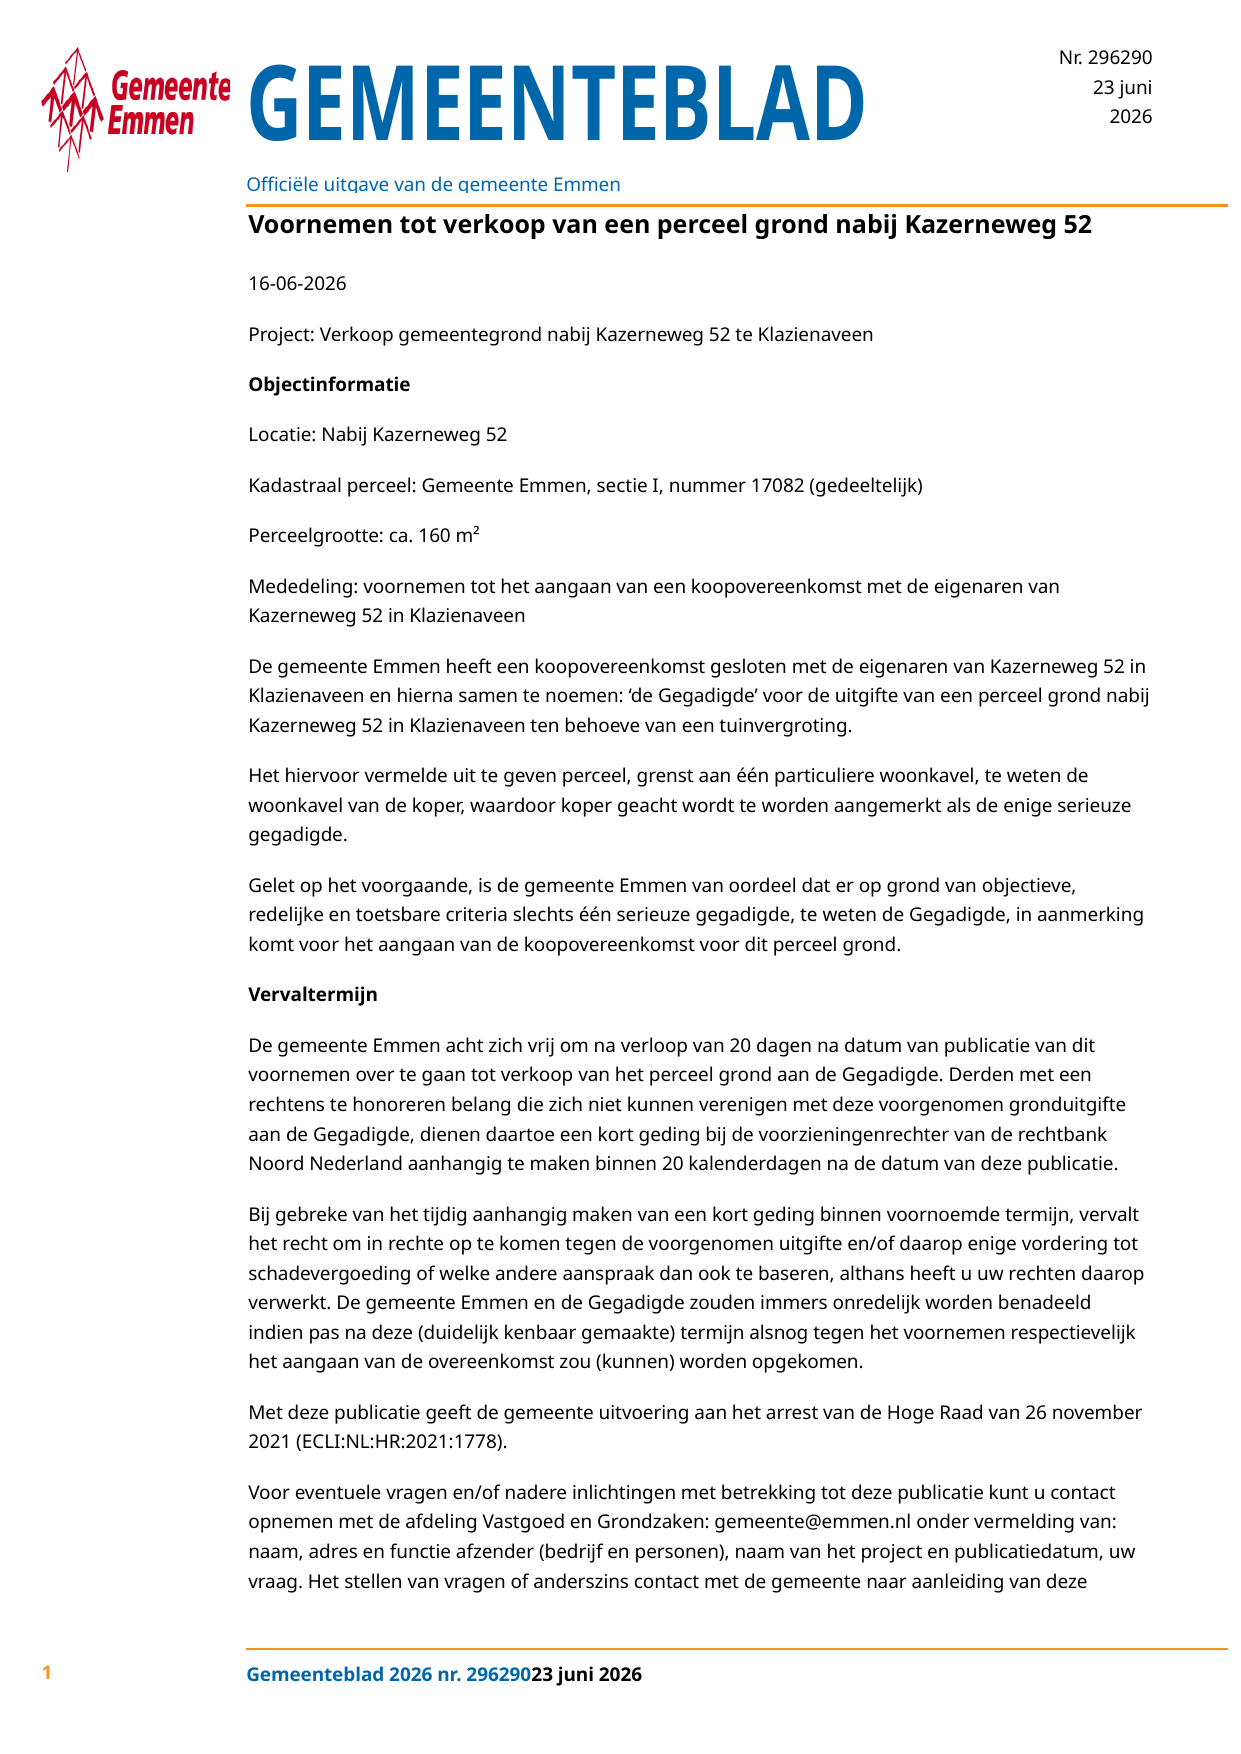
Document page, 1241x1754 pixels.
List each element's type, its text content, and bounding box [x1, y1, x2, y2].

text Voornemen tot verkoop van een perceel grond nabij Kazerneweg 52 [248, 207, 1152, 241]
text Perceelgrootte: ca. 160 m² [248, 522, 1152, 548]
text De gemeente Emmen acht zich vrij om na verloop van 20 dagen na datum van publicatie van dit voornemen over te gaan tot verkoop van het perceel grond aan de Gegadigde. Derden met een rechtens te honoreren belang die zich niet kunnen verenigen met deze voorgenomen gronduitgifte aan de Gegadigde, dienen daartoe een kort geding bij de voorzieningenrechter van de rechtbank Noord Nederland aanhangig te maken binnen 20 kalenderdagen na de datum van deze publicatie. [248, 1032, 1152, 1176]
text Bij gebreke van het tijdig aanhangig maken van een kort geding binnen voornoemde termijn, vervalt het recht om in rechte op te komen tegen de voorgenomen uitgifte en/of daarop enige vordering tot schadevergoeding of welke andere aanspraak dan ook te baseren, althans heeft u uw rechten daarop verwerkt. De gemeente Emmen en de Gegadigde zouden immers onredelijk worden benadeeld indien pas na deze (duidelijk kenbaar gemaakte) termijn alsnog tegen het voornemen respectievelijk het aangaan van de overeenkomst zou (kunnen) worden opgekomen. [248, 1201, 1152, 1374]
text Objectinformatie [248, 371, 1152, 397]
text Met deze publicatie geeft de gemeente uitvoering aan het arrest van de Hoge Raad van 26 november 2021 (ECLI:NL:HR:2021:1778). [248, 1399, 1152, 1454]
text Kadastraal perceel: Gemeente Emmen, sectie I, nummer 17082 (gedeeltelijk) [248, 472, 1152, 498]
text Project: Verkoop gemeentegrond nabij Kazerneweg 52 te Klazienaveen [248, 321, 1152, 346]
picture [41, 47, 231, 172]
text Locatie: Nabij Kazerneweg 52 [248, 422, 1152, 447]
text De gemeente Emmen heeft een koopovereenkomst gesloten met de eigenaren van Kazerneweg 52 in Klazienaveen en hierna samen te noemen: ‘de Gegadigde’ voor de uitgifte van een perceel grond nabij Kazerneweg 52 in Klazienaveen ten behoeve van een tuinvergroting. [248, 653, 1152, 738]
text Gelet op het voorgaande, is de gemeente Emmen van oordeel dat er op grond van objectieve, redelijke en toetsbare criteria slechts één serieuze gegadigde, te weten de Gegadigde, in aanmerking komt voor het aangaan van de koopovereenkomst voor dit perceel grond. [248, 872, 1152, 957]
text Het hiervoor vermelde uit te geven perceel, grenst aan één particuliere woonkavel, te weten de woonkavel van de koper, waardoor koper geacht wordt te worden aangemerkt als de enige serieuze gegadigde. [248, 762, 1152, 847]
text Vervaltermijn [248, 982, 1152, 1007]
text Mededeling: voornemen tot het aangaan van een koopovereenkomst met de eigenaren van Kazerneweg 52 in Klazienaveen [248, 573, 1152, 628]
text Voor eventuele vragen en/of nadere inlichtingen met betrekking tot deze publicatie kunt u contact opnemen met de afdeling Vastgoed en Grondzaken: gemeente@emmen.nl onder vermelding van: naam, adres en functie afzender (bedrijf en personen), naam van het project en publicatiedatum, uw vraag. Het stellen van vragen of anderszins contact met de gemeente naar aanleiding van deze [248, 1479, 1152, 1593]
text 16-06-2026 [248, 270, 1152, 296]
